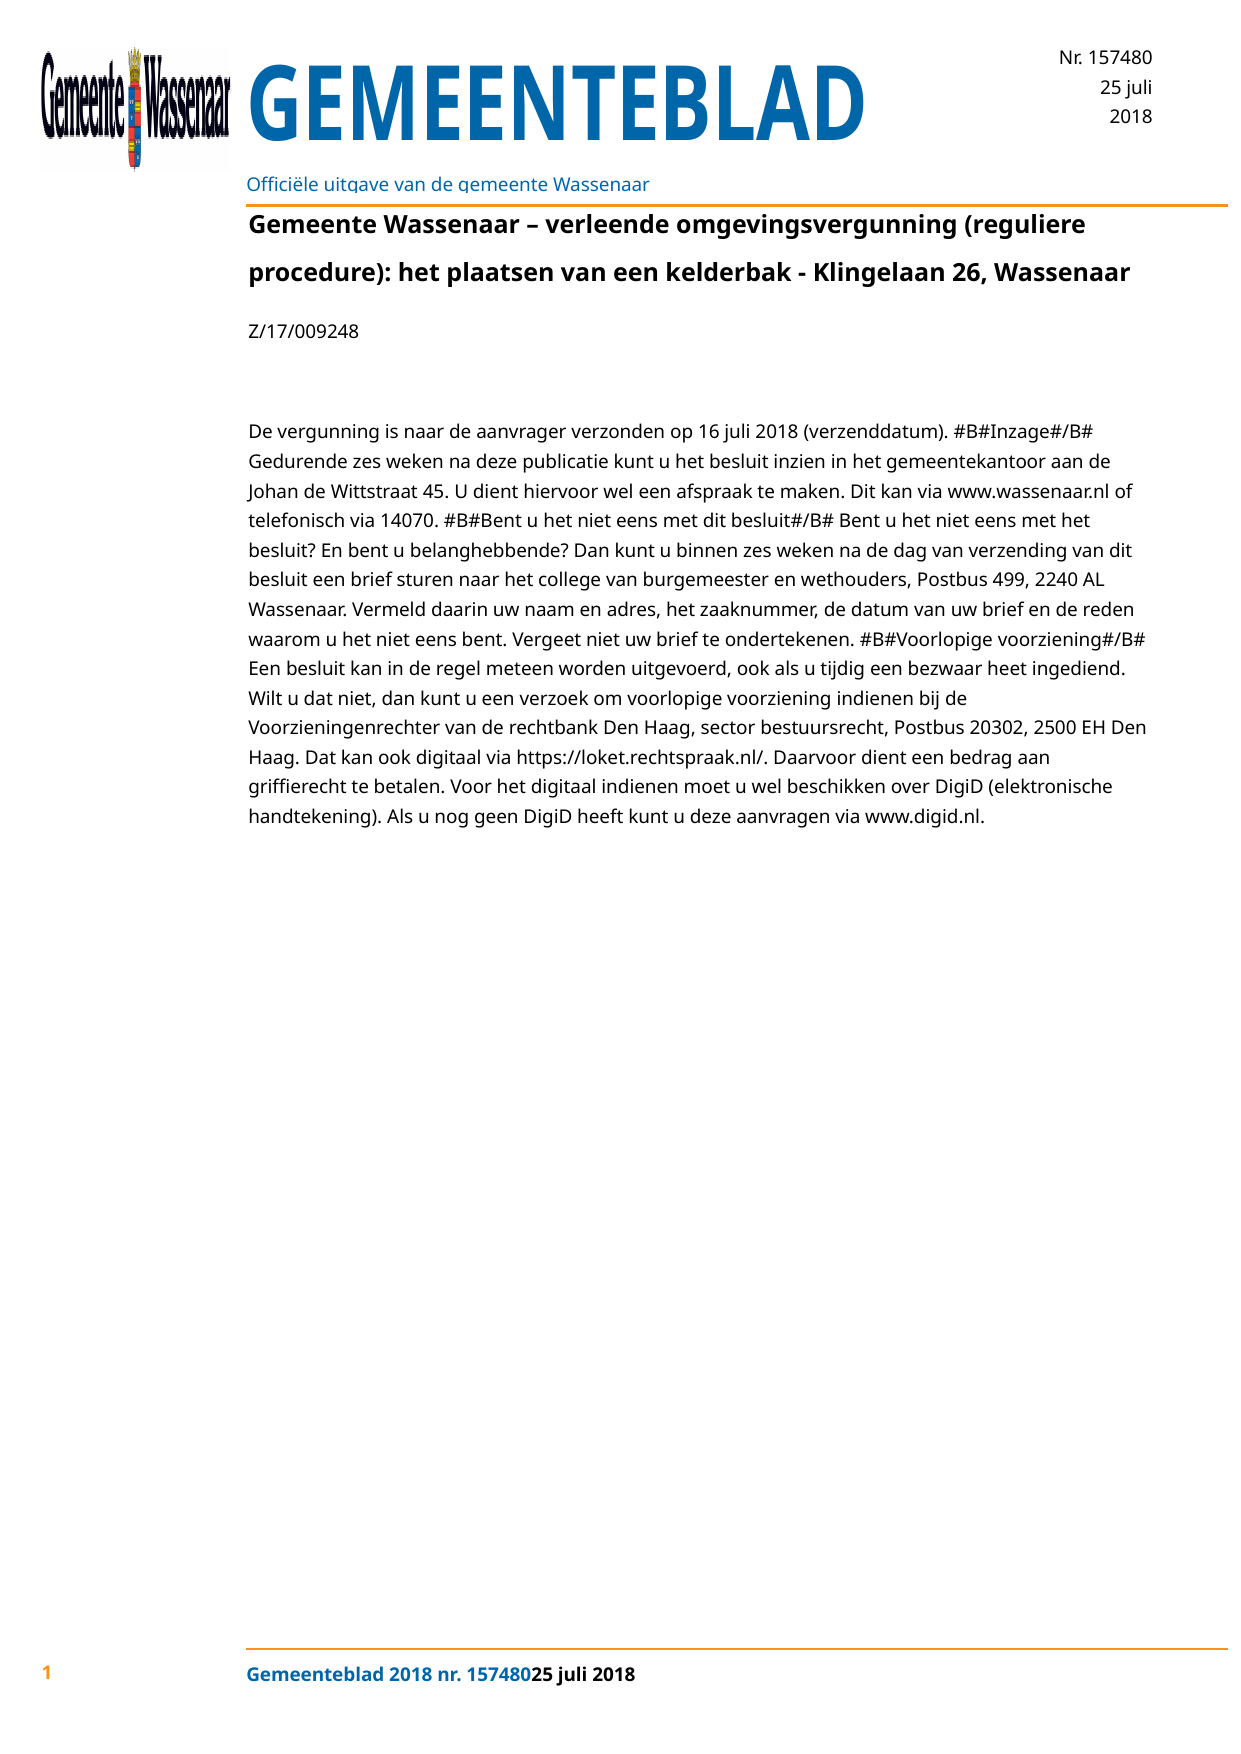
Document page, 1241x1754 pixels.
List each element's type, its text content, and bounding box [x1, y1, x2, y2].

text Z/17/009248 [248, 318, 1152, 344]
text Gemeente Wassenaar – verleende omgevingsvergunning (reguliere procedure): het plaatsen van een kelderbak - Klingelaan 26, Wassenaar [248, 207, 1152, 288]
text De vergunning is naar de aanvrager verzonden op 16 juli 2018 (verzenddatum). #B#Inzage#/B# Gedurende zes weken na deze publicatie kunt u het besluit inzien in het gemeentekantoor aan de Johan de Wittstraat 45. U dient hiervoor wel een afspraak te maken. Dit kan via www.wassenaar.nl of telefonisch via 14070. #B#Bent u het niet eens met dit besluit#/B# Bent u het niet eens met het besluit? En bent u belanghebbende? Dan kunt u binnen zes weken na de dag van verzending van dit besluit een brief sturen naar het college van burgemeester en wethouders, Postbus 499, 2240 AL Wassenaar. Vermeld daarin uw naam en adres, het zaaknummer, de datum van uw brief en de reden waarom u het niet eens bent. Vergeet niet uw brief te ondertekenen. #B#Voorlopige voorziening#/B# Een besluit kan in de regel meteen worden uitgevoerd, ook als u tijdig een bezwaar heet ingediend. Wilt u dat niet, dan kunt u een verzoek om voorlopige voorziening indienen bij de Voorzieningenrechter van de rechtbank Den Haag, sector bestuursrecht, Postbus 20302, 2500 EH Den Haag. Dat kan ook digitaal via https://loket.rechtspraak.nl/. Daarvoor dient een bedrag aan griffierecht te betalen. Voor het digitaal indienen moet u wel beschikken over DigiD (elektronische handtekening). Als u nog geen DigiD heeft kunt u deze aanvragen via www.digid.nl. [248, 419, 1152, 829]
picture [41, 47, 231, 172]
